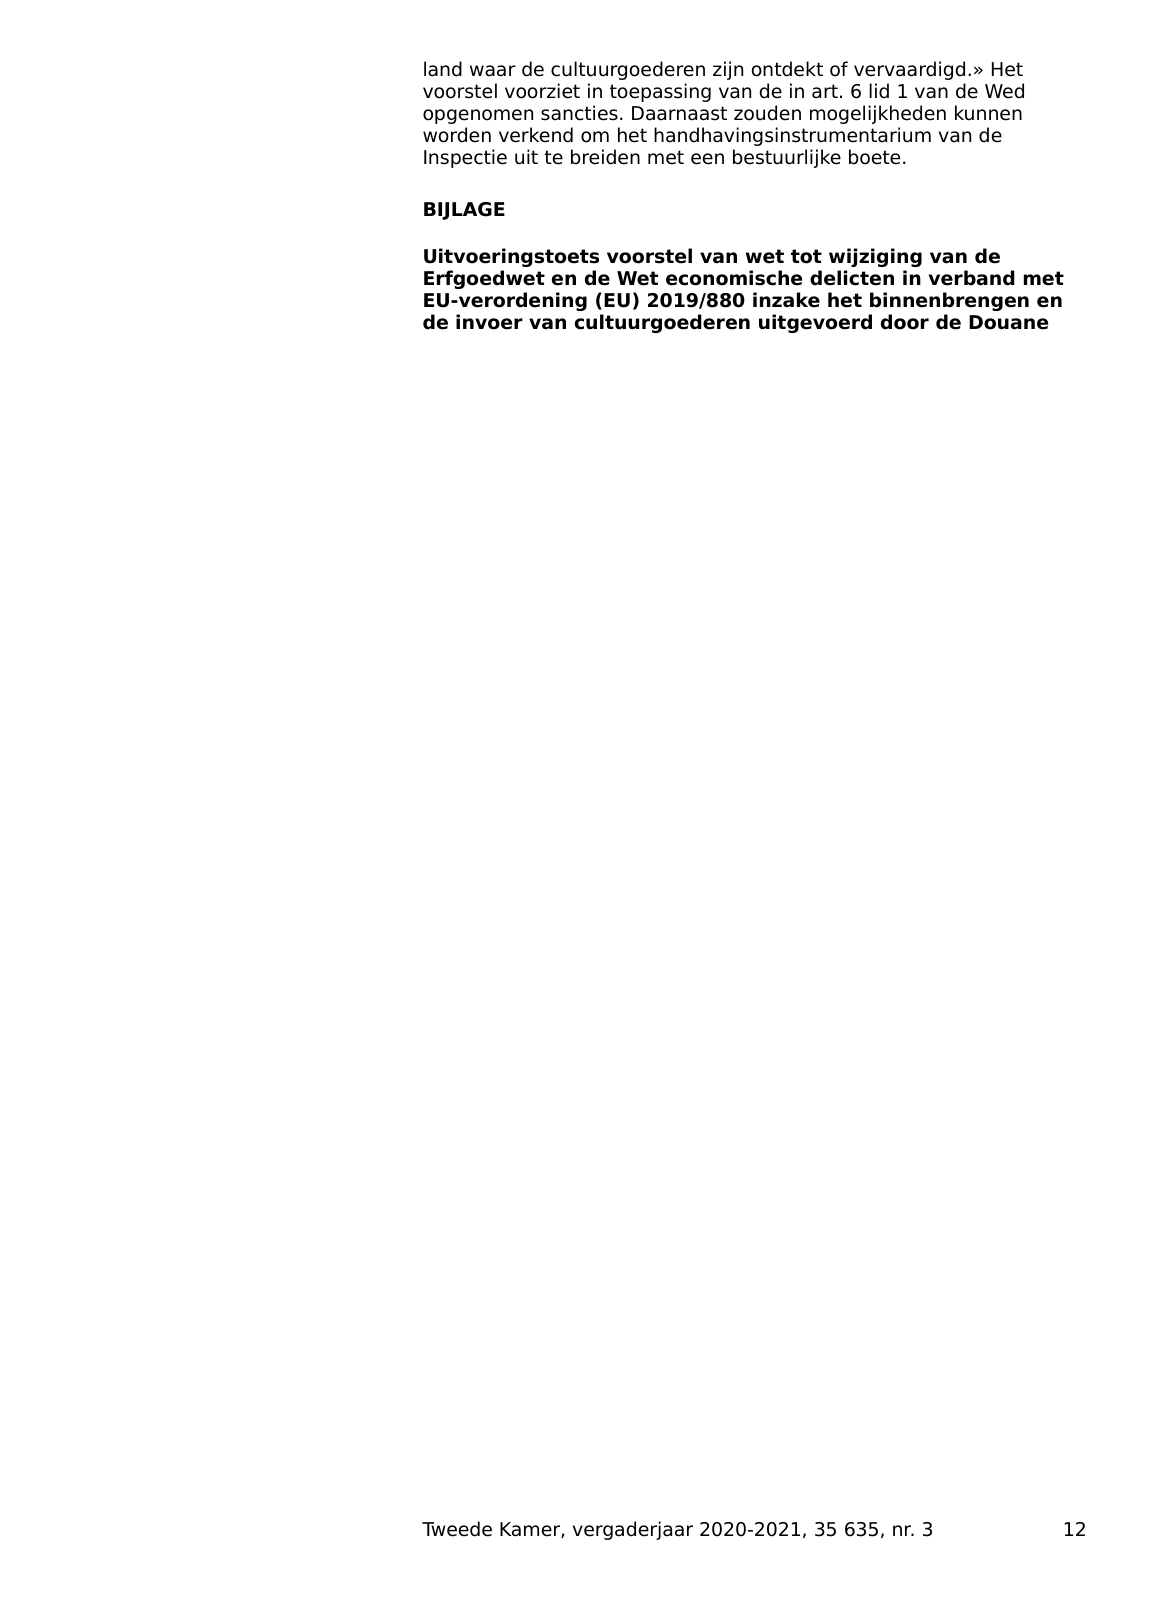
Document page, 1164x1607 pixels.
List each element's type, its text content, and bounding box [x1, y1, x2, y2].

text land waar de cultuurgoederen zijn ontdekt of vervaardigd.» Het voorstel voorziet in toepassing van de in art. 6 lid 1 van de Wed opgenomen sancties. Daarnaast zouden mogelijkheden kunnen worden verkend om het handhavingsinstrumentarium van de Inspectie uit te breiden met een bestuurlijke boete. [422, 59, 1087, 169]
subtitle Uitvoeringstoets voorstel van wet tot wijziging van de Erfgoedwet en de Wet economische delicten in verband met EU-verordening (EU) 2019/880 inzake het binnenbrengen en de invoer van cultuurgoederen uitgevoerd door de Douane [422, 246, 1087, 334]
subtitle BIJLAGE [422, 199, 1087, 221]
